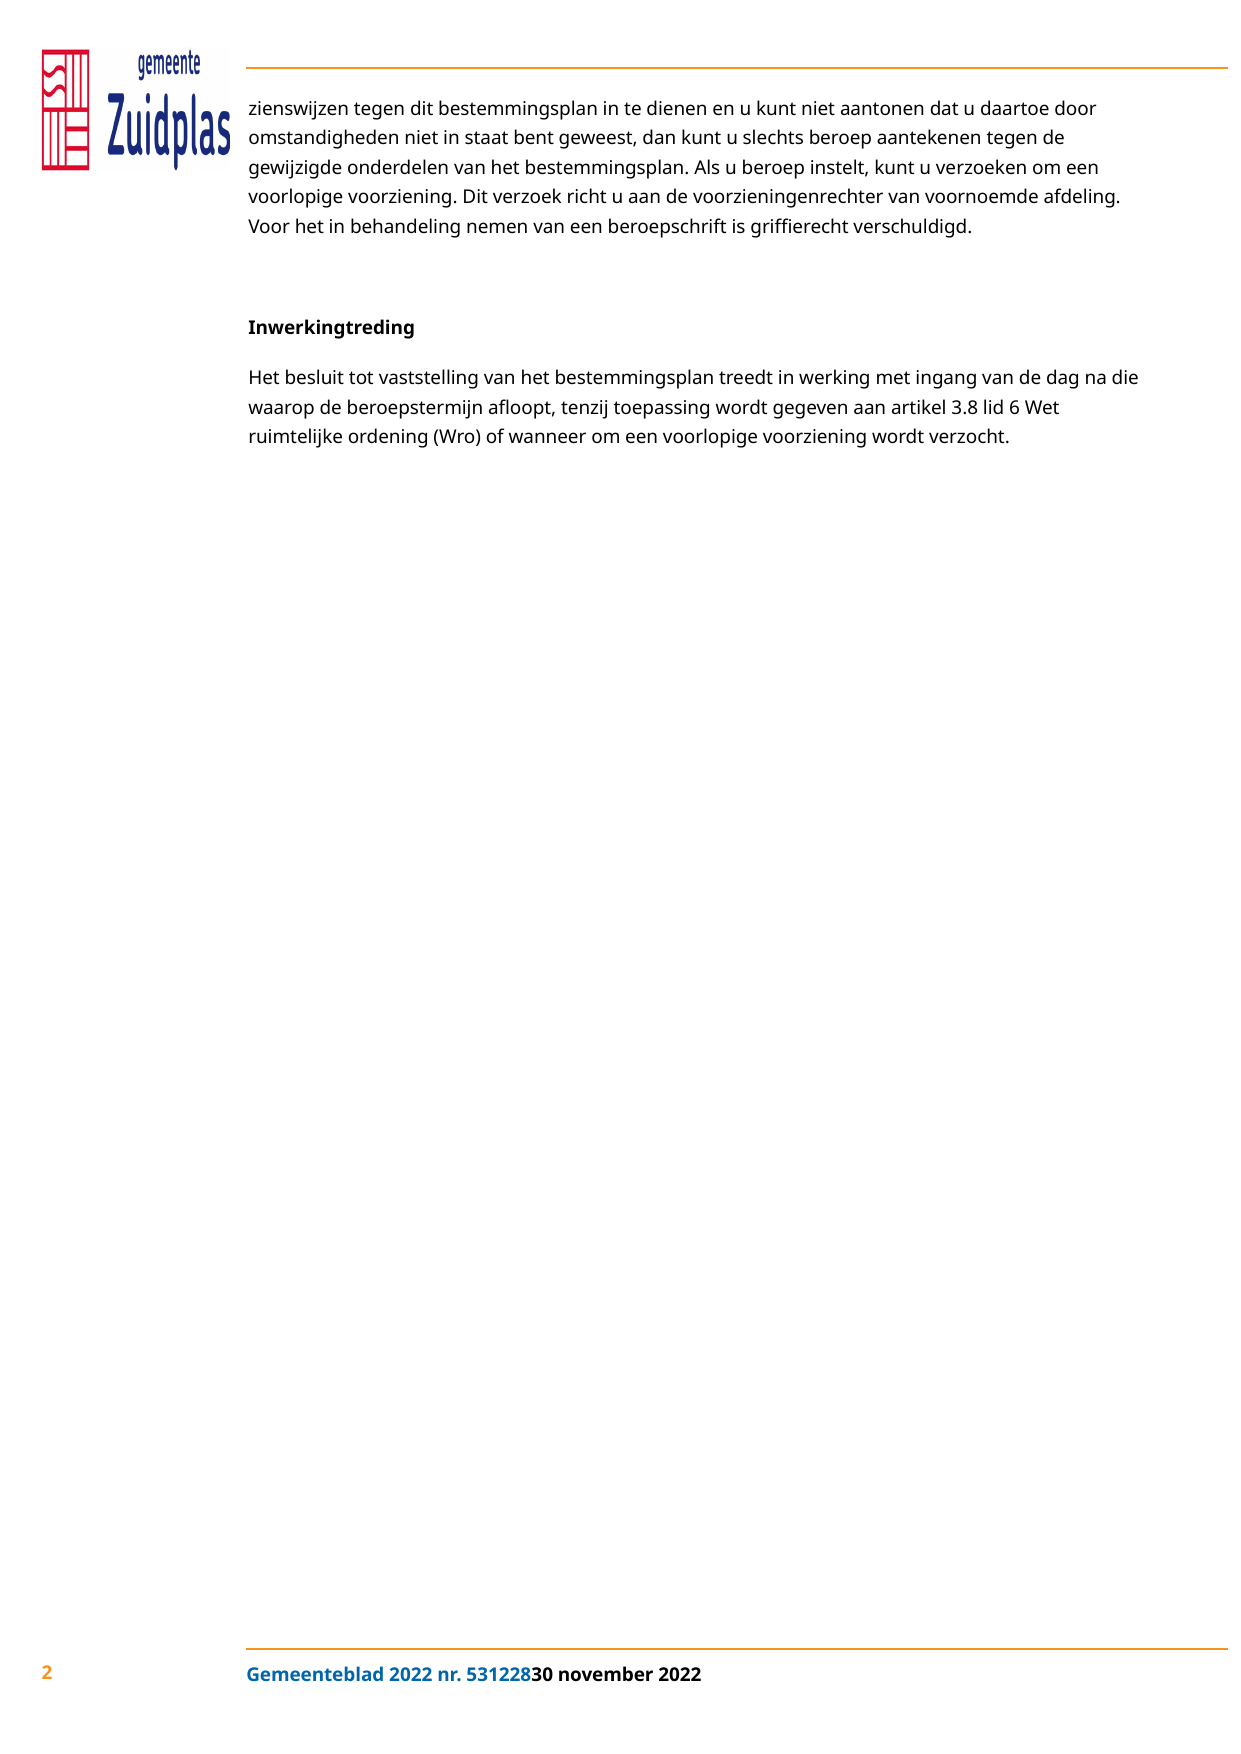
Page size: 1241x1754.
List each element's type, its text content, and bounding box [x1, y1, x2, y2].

picture [41, 47, 231, 172]
text zienswijzen tegen dit bestemmingsplan in te dienen en u kunt niet aantonen dat u daartoe door omstandigheden niet in staat bent geweest, dan kunt u slechts beroep aantekenen tegen de gewijzigde onderdelen van het bestemmingsplan. Als u beroep instelt, kunt u verzoeken om een voorlopige voorziening. Dit verzoek richt u aan de voorzieningenrechter van voornoemde afdeling. Voor het in behandeling nemen van een beroepschrift is griffierecht verschuldigd. [248, 95, 1152, 239]
text Het besluit tot vaststelling van het bestemmingsplan treedt in werking met ingang van de dag na die waarop de beroepstermijn afloopt, tenzij toepassing wordt gegeven aan artikel 3.8 lid 6 Wet ruimtelijke ordening (Wro) of wanneer om een voorlopige voorziening wordt verzocht. [248, 364, 1152, 449]
text Inwerkingtreding [248, 314, 1152, 340]
